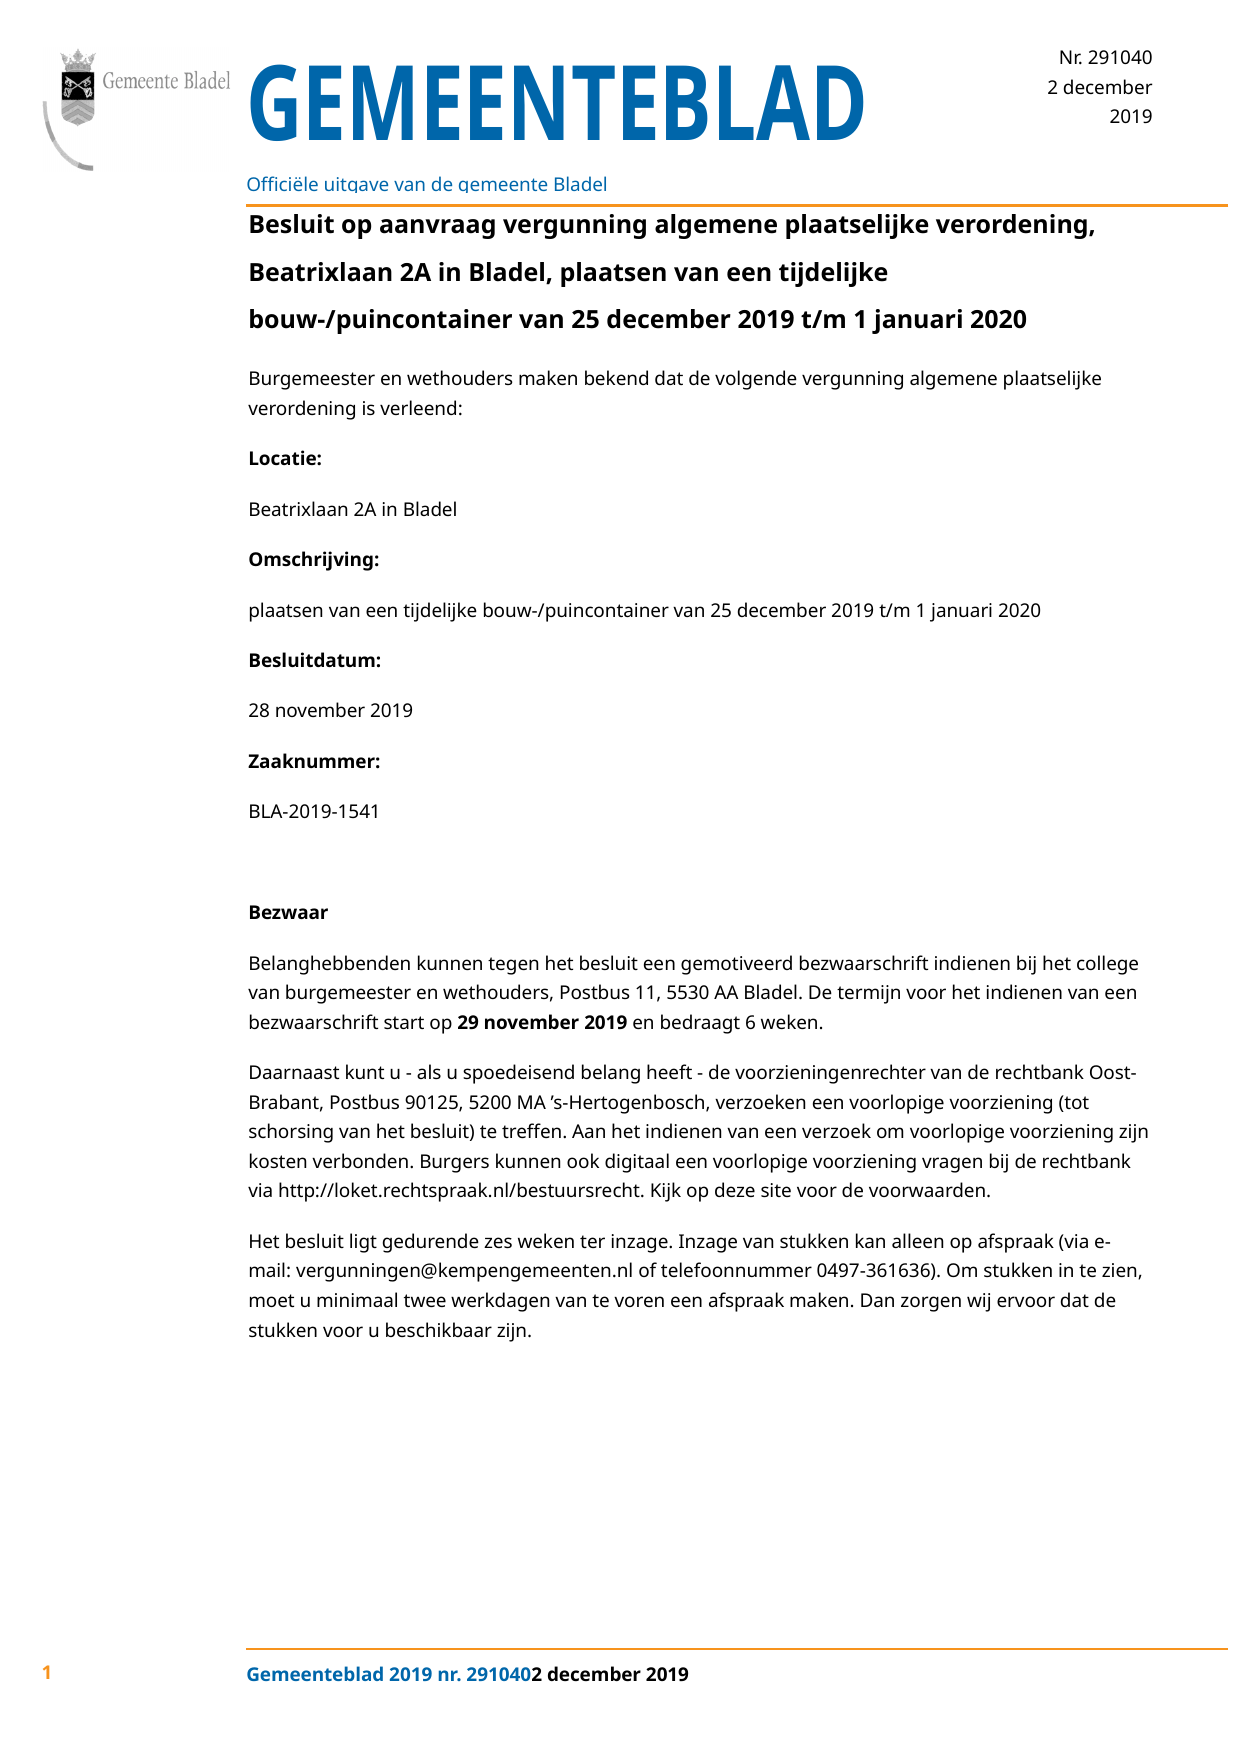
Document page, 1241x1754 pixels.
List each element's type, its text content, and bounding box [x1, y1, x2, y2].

text Besluitdatum: [248, 647, 1152, 673]
text plaatsen van een tijdelijke bouw-/puincontainer van 25 december 2019 t/m 1 januari 2020 [248, 597, 1152, 622]
text Besluit op aanvraag vergunning algemene plaatselijke verordening, Beatrixlaan 2A in Bladel, plaatsen van een tijdelijke bouw-/puincontainer van 25 december 2019 t/m 1 januari 2020 [248, 207, 1152, 336]
text Daarnaast kunt u - als u spoedeisend belang heeft - de voorzieningenrechter van de rechtbank Oost-Brabant, Postbus 90125, 5200 MA ’s-Hertogenbosch, verzoeken een voorlopige voorziening (tot schorsing van het besluit) te treffen. Aan het indienen van een verzoek om voorlopige voorziening zijn kosten verbonden. Burgers kunnen ook digitaal een voorlopige voorziening vragen bij de rechtbank via http://loket.rechtspraak.nl/bestuursrecht. Kijk op deze site voor de voorwaarden. [248, 1059, 1152, 1203]
text Beatrixlaan 2A in Bladel [248, 496, 1152, 522]
text Zaaknummer: [248, 748, 1152, 774]
text BLA-2019-1541 [248, 798, 1152, 824]
text Bezwaar [248, 899, 1152, 925]
text Locatie: [248, 446, 1152, 471]
text Omschrijving: [248, 546, 1152, 572]
text Het besluit ligt gedurende zes weken ter inzage. Inzage van stukken kan alleen op afspraak (via e-mail: vergunningen@kempengemeenten.nl of telefoonnummer 0497-361636). Om stukken in te zien, moet u minimaal twee werkdagen van te voren een afspraak maken. Dan zorgen wij ervoor dat de stukken voor u beschikbaar zijn. [248, 1228, 1152, 1342]
text Burgemeester en wethouders maken bekend dat de volgende vergunning algemene plaatselijke verordening is verleend: [248, 366, 1152, 421]
text Belanghebbenden kunnen tegen het besluit een gemotiveerd bezwaarschrift indienen bij het college van burgemeester en wethouders, Postbus 11, 5530 AA Bladel. De termijn voor het indienen van een bezwaarschrift start op 29 november 2019 en bedraagt 6 weken. [248, 950, 1152, 1034]
picture [41, 47, 231, 172]
text 28 november 2019 [248, 698, 1152, 723]
